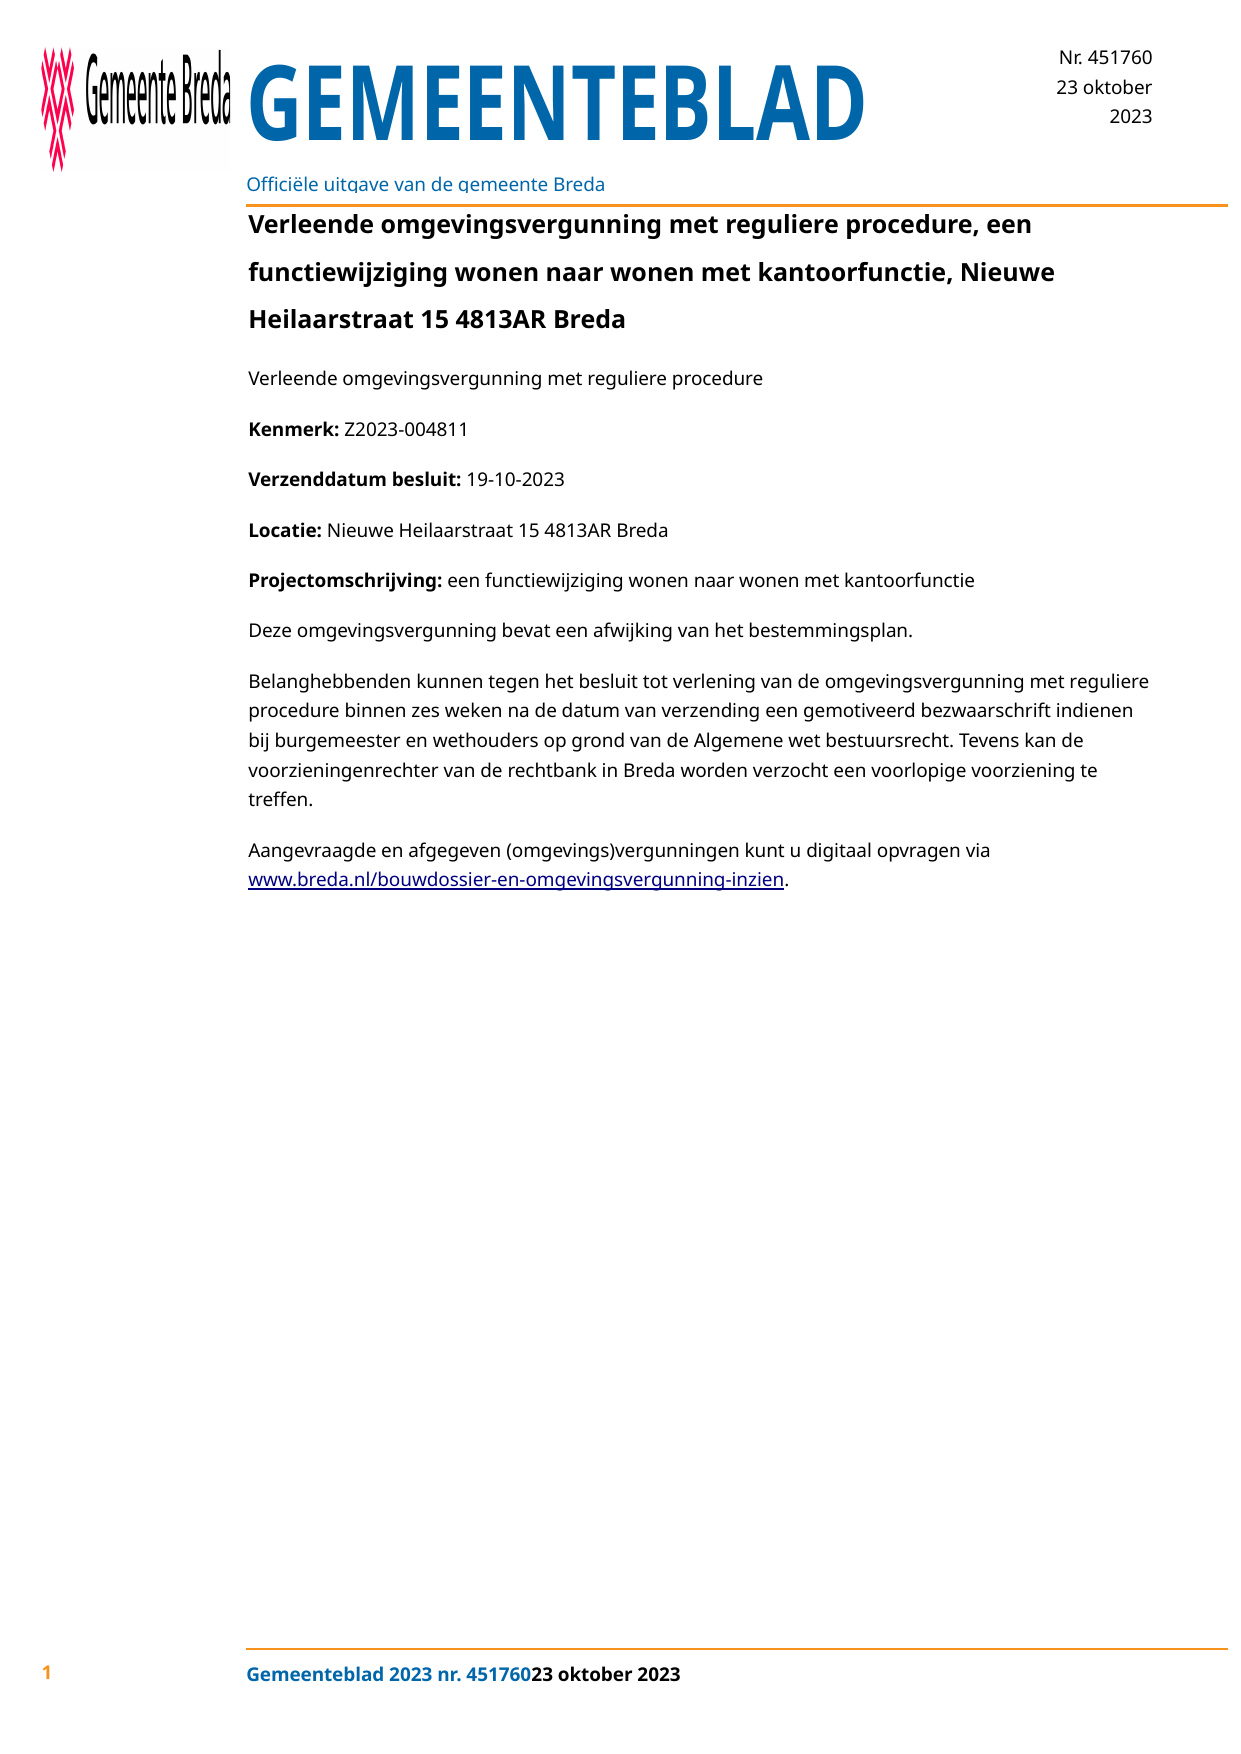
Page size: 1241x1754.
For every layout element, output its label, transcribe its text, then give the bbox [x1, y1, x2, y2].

picture [41, 47, 231, 172]
text Verleende omgevingsvergunning met reguliere procedure [248, 366, 1152, 391]
text Kenmerk: Z2023-004811 [248, 416, 1152, 442]
text Verleende omgevingsvergunning met reguliere procedure, een functiewijziging wonen naar wonen met kantoorfunctie, Nieuwe Heilaarstraat 15 4813AR Breda [248, 207, 1152, 336]
text Belanghebbenden kunnen tegen het besluit tot verlening van de omgevingsvergunning met reguliere procedure binnen zes weken na de datum van verzending een gemotiveerd bezwaarschrift indienen bij burgemeester en wethouders op grond van de Algemene wet bestuursrecht. Tevens kan de voorzieningenrechter van de rechtbank in Breda worden verzocht een voorlopige voorziening te treffen. [248, 668, 1152, 812]
text Locatie: Nieuwe Heilaarstraat 15 4813AR Breda [248, 517, 1152, 542]
text Verzenddatum besluit: 19-10-2023 [248, 466, 1152, 492]
text Deze omgevingsvergunning bevat een afwijking van het bestemmingsplan. [248, 618, 1152, 643]
text Aangevraagde en afgegeven (omgevings)vergunningen kunt u digitaal opvragen via www.breda.nl/bouwdossier-en-omgevingsvergunning-inzien. [248, 837, 1152, 892]
text Projectomschrijving: een functiewijziging wonen naar wonen met kantoorfunctie [248, 567, 1152, 593]
